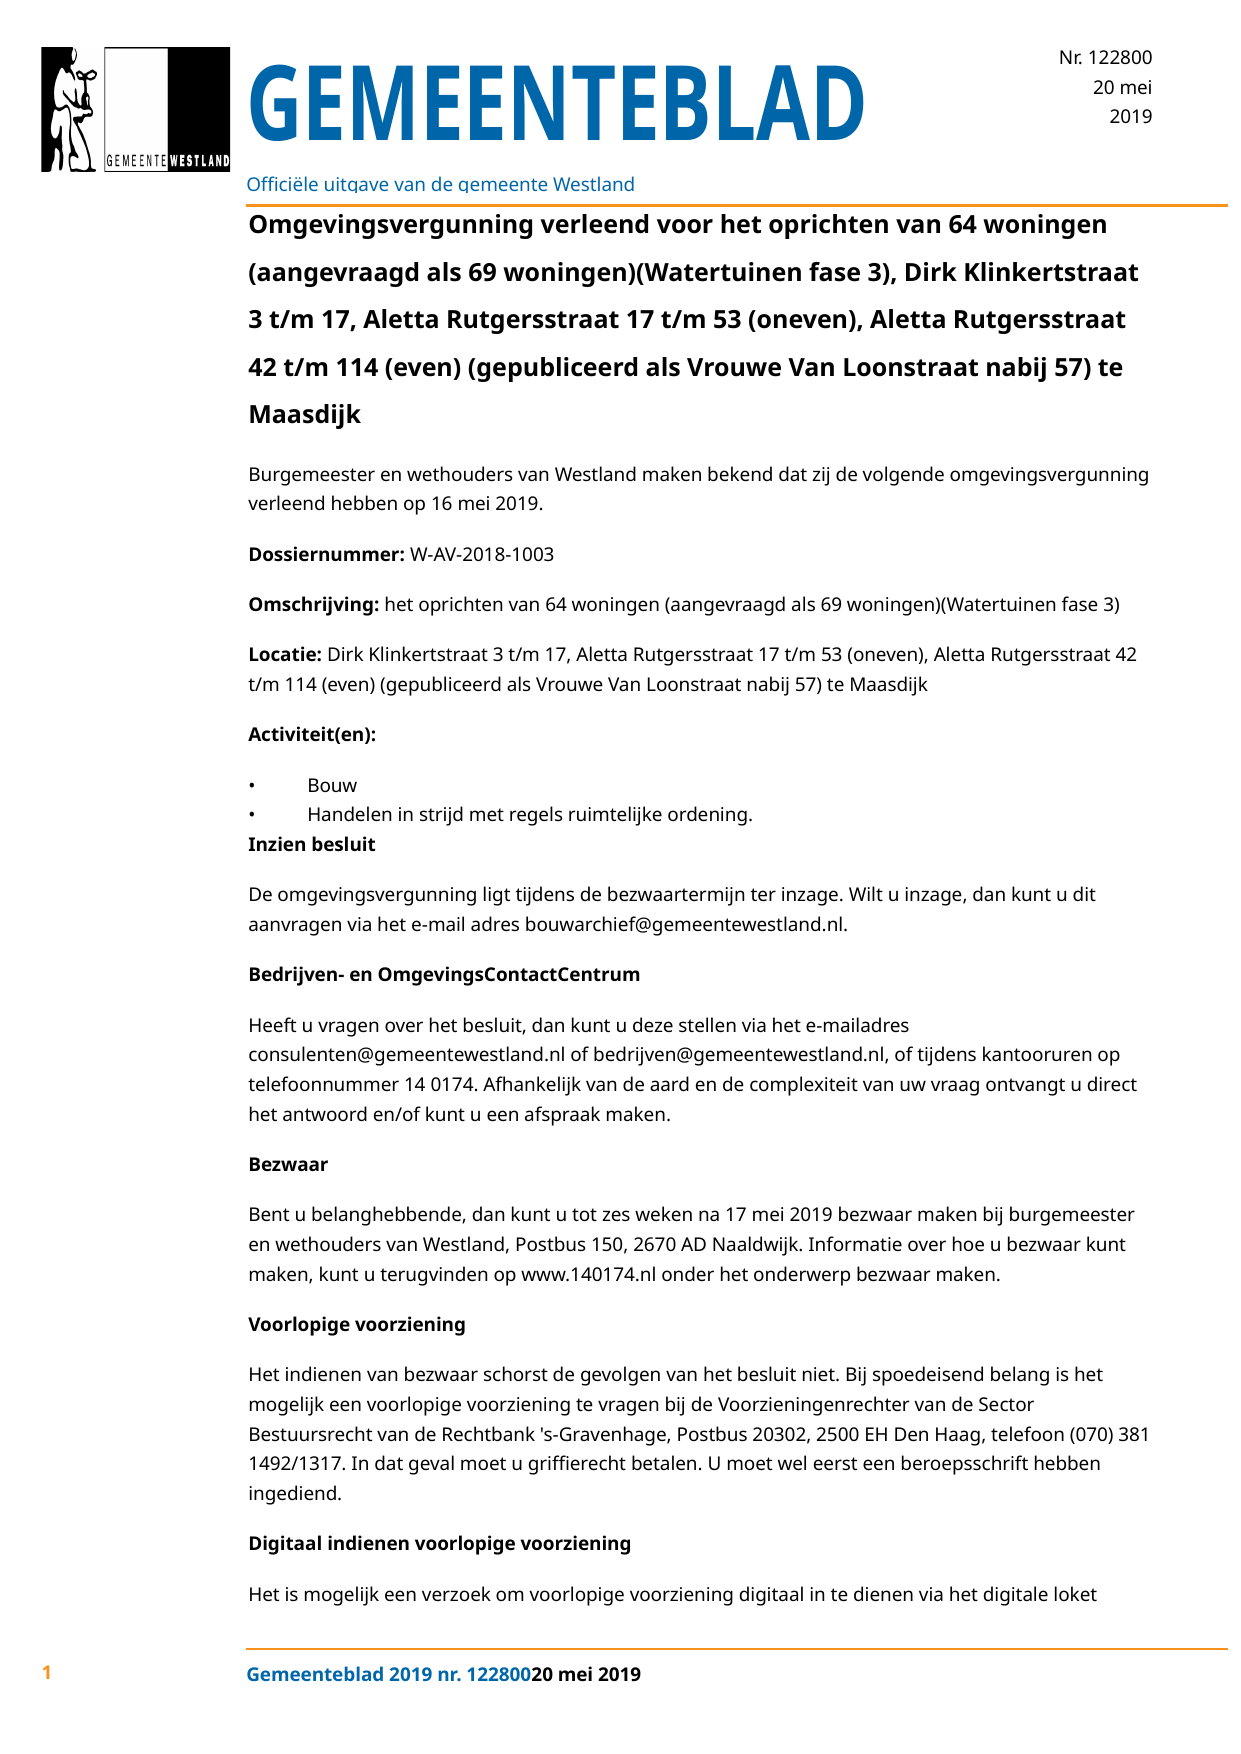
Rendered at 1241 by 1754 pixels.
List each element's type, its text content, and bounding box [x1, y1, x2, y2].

text Burgemeester en wethouders van Westland maken bekend dat zij de volgende omgevingsvergunning verleend hebben op 16 mei 2019. [248, 461, 1152, 516]
text Omschrijving: het oprichten van 64 woningen (aangevraagd als 69 woningen)(Watertuinen fase 3) [248, 591, 1152, 617]
text Activiteit(en): [248, 722, 1152, 747]
list Handelen in strijd met regels ruimtelijke ordening. [248, 802, 1152, 827]
text Dossiernummer: W-AV-2018-1003 [248, 541, 1152, 566]
text Bedrijven- en OmgevingsContactCentrum [248, 962, 1152, 987]
text Bent u belanghebbende, dan kunt u tot zes weken na 17 mei 2019 bezwaar maken bij burgemeester en wethouders van Westland, Postbus 150, 2670 AD Naaldwijk. Informatie over hoe u bezwaar kunt maken, kunt u terugvinden op www.140174.nl onder het onderwerp bezwaar maken. [248, 1202, 1152, 1286]
text Inzien besluit [248, 831, 1152, 857]
text Het is mogelijk een verzoek om voorlopige voorziening digitaal in te dienen via het digitale loket [248, 1581, 1152, 1606]
list Bouw [248, 772, 1152, 798]
text Voorlopige voorziening [248, 1311, 1152, 1337]
text Heeft u vragen over het besluit, dan kunt u deze stellen via het e-mailadres consulenten@gemeentewestland.nl of bedrijven@gemeentewestland.nl, of tijdens kantooruren op telefoonnummer 14 0174. Afhankelijk van de aard en de complexiteit van uw vraag ontvangt u direct het antwoord en/of kunt u een afspraak maken. [248, 1012, 1152, 1126]
text Het indienen van bezwaar schorst de gevolgen van het besluit niet. Bij spoedeisend belang is het mogelijk een voorlopige voorziening te vragen bij de Voorzieningenrechter van de Sector Bestuursrecht van de Rechtbank 's-Gravenhage, Postbus 20302, 2500 EH Den Haag, telefoon (070) 381 1492/1317. In dat geval moet u griffierecht betalen. U moet wel eerst een beroepsschrift hebben ingediend. [248, 1362, 1152, 1506]
text Bezwaar [248, 1151, 1152, 1177]
text Digitaal indienen voorlopige voorziening [248, 1530, 1152, 1556]
text Omgevingsvergunning verleend voor het oprichten van 64 woningen (aangevraagd als 69 woningen)(Watertuinen fase 3), Dirk Klinkertstraat 3 t/m 17, Aletta Rutgersstraat 17 t/m 53 (oneven), Aletta Rutgersstraat 42 t/m 114 (even) (gepubliceerd als Vrouwe Van Loonstraat nabij 57) te Maasdijk [248, 207, 1152, 431]
text Locatie: Dirk Klinkertstraat 3 t/m 17, Aletta Rutgersstraat 17 t/m 53 (oneven), Aletta Rutgersstraat 42 t/m 114 (even) (gepubliceerd als Vrouwe Van Loonstraat nabij 57) te Maasdijk [248, 642, 1152, 697]
picture [41, 47, 231, 172]
text De omgevingsvergunning ligt tijdens de bezwaartermijn ter inzage. Wilt u inzage, dan kunt u dit aanvragen via het e-mail adres bouwarchief@gemeentewestland.nl. [248, 882, 1152, 937]
